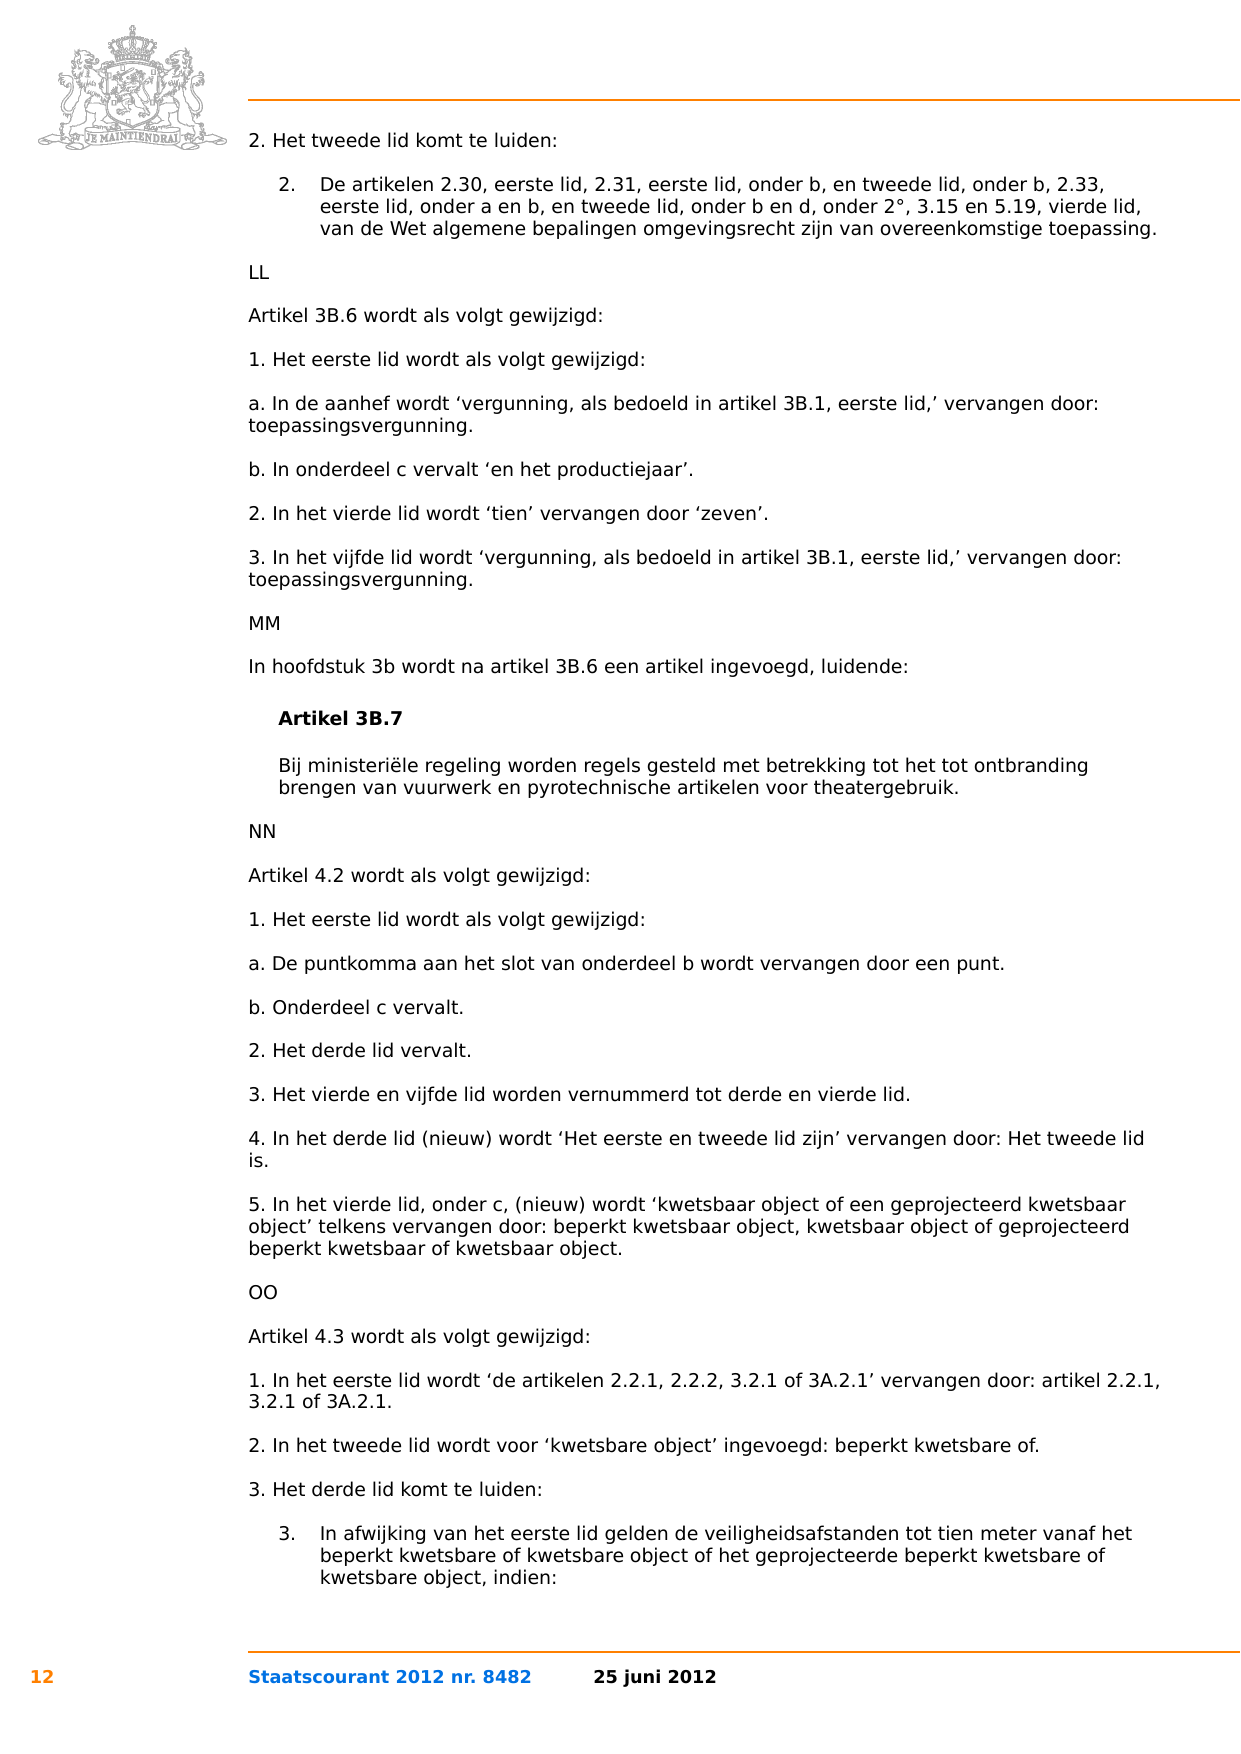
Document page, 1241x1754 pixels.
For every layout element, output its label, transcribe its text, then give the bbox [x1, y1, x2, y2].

text 1. Het eerste lid wordt als volgt gewijzigd: [248, 909, 1163, 931]
text b. Onderdeel c vervalt. [248, 997, 1163, 1018]
text 2. In het tweede lid wordt voor ‘kwetsbare object’ ingevoegd: beperkt kwetsbare of. [248, 1435, 1163, 1457]
text 2. In het vierde lid wordt ‘tien’ vervangen door ‘zeven’. [248, 503, 1163, 525]
text 3. Het vierde en vijfde lid worden vernummerd tot derde en vierde lid. [248, 1084, 1163, 1106]
text a. In de aanhef wordt ‘vergunning, als bedoeld in artikel 3B.1, eerste lid,’ vervangen door: toepassingsvergunning. [248, 393, 1163, 437]
text 2. Het derde lid vervalt. [248, 1040, 1163, 1062]
text LL [248, 262, 1163, 283]
text a. De puntkomma aan het slot van onderdeel b wordt vervangen door een punt. [248, 953, 1163, 975]
text 3. In het vijfde lid wordt ‘vergunning, als bedoeld in artikel 3B.1, eerste lid,’ vervangen door: toepassingsvergunning. [248, 547, 1163, 591]
text MM [248, 612, 1163, 634]
text Artikel 3B.6 wordt als volgt gewijzigd: [248, 305, 1163, 327]
text 1. Het eerste lid wordt als volgt gewijzigd: [248, 349, 1163, 371]
text OO [248, 1282, 1163, 1304]
text 2. De artikelen 2.30, eerste lid, 2.31, eerste lid, onder b, en tweede lid, onder b, 2.33, eerste lid, onder a en b, en tweede lid, onder b en d, onder 2°, 3.15 en 5.19, vierde lid, van de Wet algemene bepalingen omgevingsrecht zijn van overeenkomstige toepassing. [278, 174, 1163, 240]
text 2. Het tweede lid komt te luiden: [248, 130, 1163, 152]
text 1. In het eerste lid wordt ‘de artikelen 2.2.1, 2.2.2, 3.2.1 of 3A.2.1’ vervangen door: artikel 2.2.1, 3.2.1 of 3A.2.1. [248, 1369, 1163, 1413]
text In hoofdstuk 3b wordt na artikel 3B.6 een artikel ingevoegd, luidende: [248, 656, 1163, 678]
text 3. Het derde lid komt te luiden: [248, 1479, 1163, 1501]
picture [38, 25, 227, 150]
text b. In onderdeel c vervalt ‘en het productiejaar’. [248, 459, 1163, 481]
text 3. In afwijking van het eerste lid gelden de veiligheidsafstanden tot tien meter vanaf het beperkt kwetsbare of kwetsbare object of het geprojecteerde beperkt kwetsbare of kwetsbare object, indien: [278, 1523, 1163, 1589]
text Artikel 4.3 wordt als volgt gewijzigd: [248, 1326, 1163, 1348]
text 5. In het vierde lid, onder c, (nieuw) wordt ‘kwetsbaar object of een geprojecteerd kwetsbaar object’ telkens vervangen door: beperkt kwetsbaar object, kwetsbaar object of geprojecteerd beperkt kwetsbaar of kwetsbaar object. [248, 1194, 1163, 1260]
text 4. In het derde lid (nieuw) wordt ‘Het eerste en tweede lid zijn’ vervangen door: Het tweede lid is. [248, 1128, 1163, 1172]
text Artikel 4.2 wordt als volgt gewijzigd: [248, 865, 1163, 887]
text Bij ministeriële regeling worden regels gesteld met betrekking tot het tot ontbranding brengen van vuurwerk en pyrotechnische artikelen voor theatergebruik. [278, 755, 1163, 799]
text NN [248, 821, 1163, 843]
subtitle Artikel 3B.7 [278, 708, 1163, 730]
